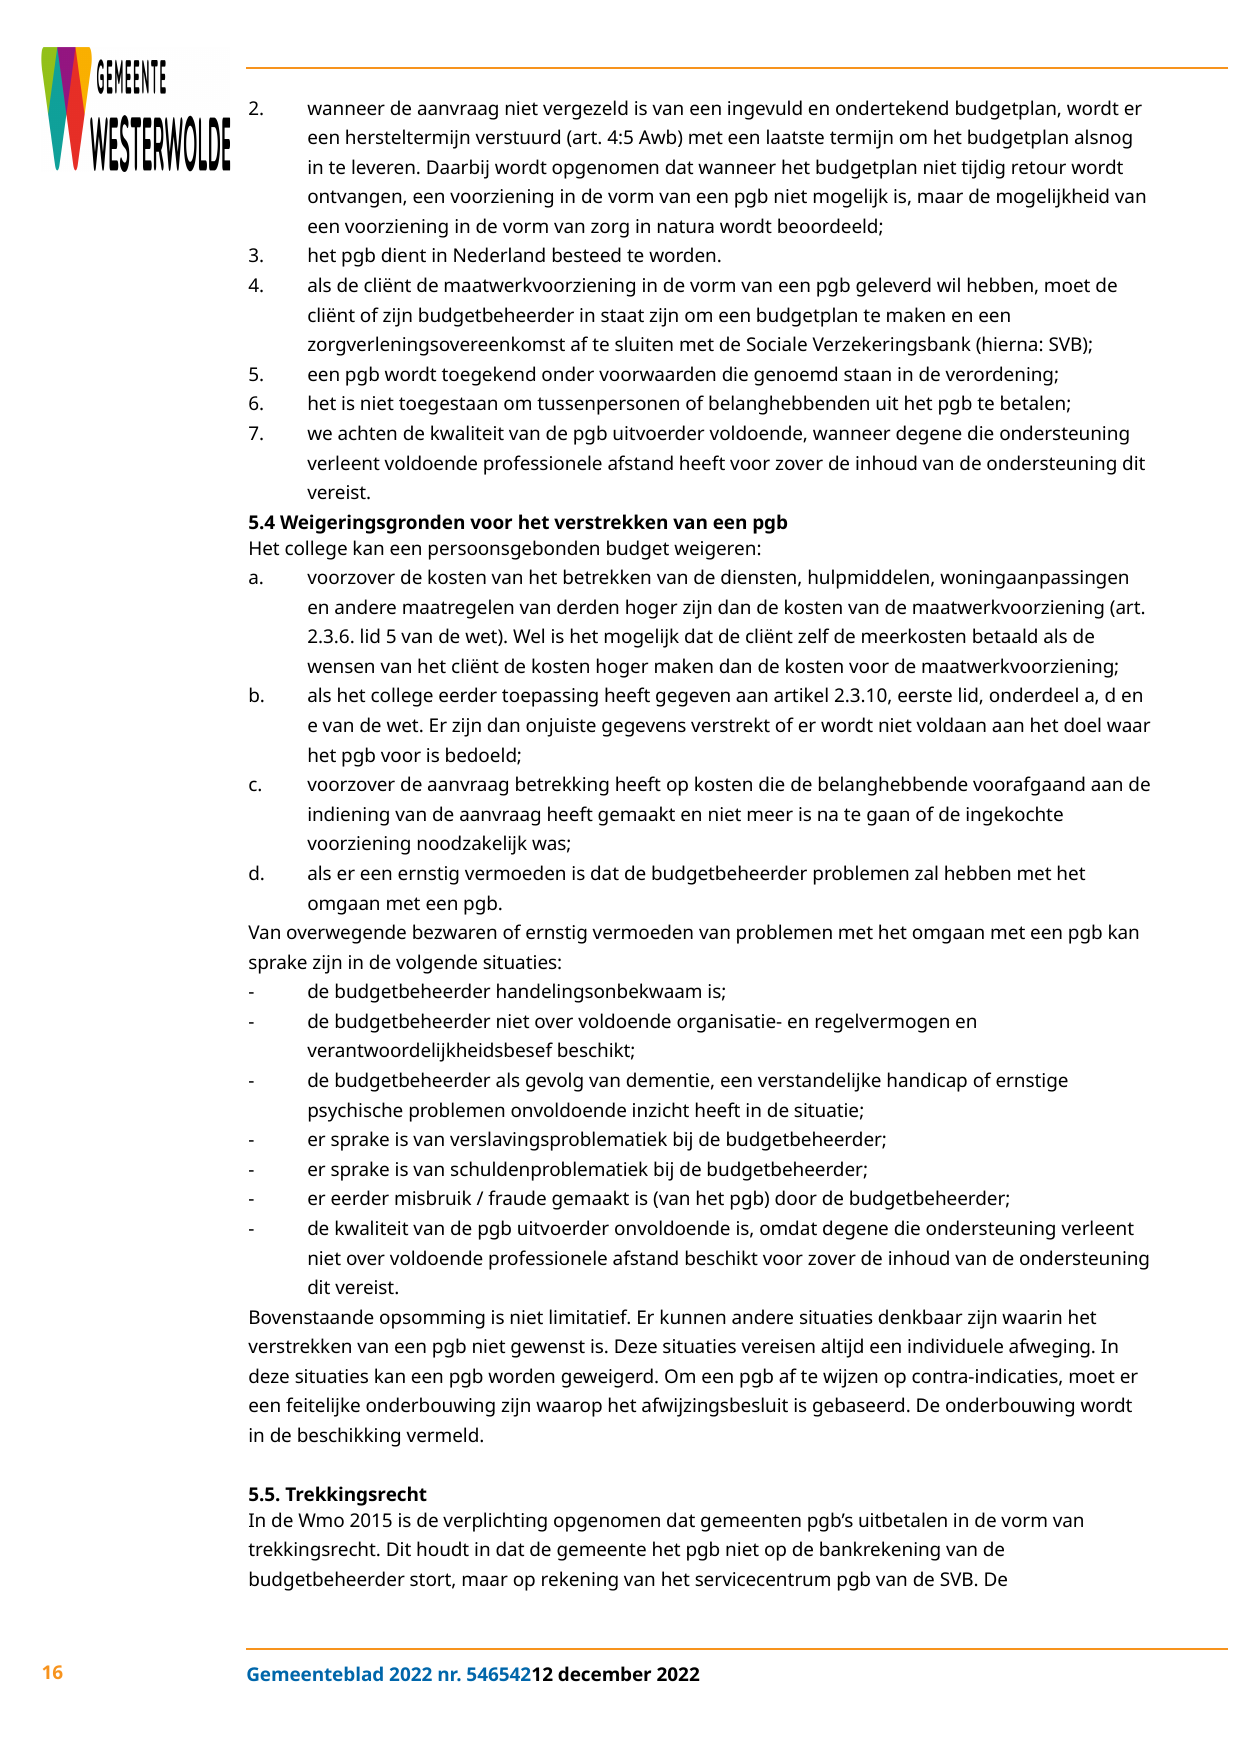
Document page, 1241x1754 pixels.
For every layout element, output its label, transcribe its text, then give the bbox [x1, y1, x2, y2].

list de budgetbeheerder niet over voldoende organisatie- en regelvermogen en verantwoordelijkheidsbesef beschikt; [248, 1008, 1152, 1063]
picture [41, 47, 231, 172]
list voorzover de kosten van het betrekken van de diensten, hulpmiddelen, woningaanpassingen en andere maatregelen van derden hoger zijn dan de kosten van de maatwerkvoorziening (art. 2.3.6. lid 5 van de wet). Wel is het mogelijk dat de cliënt zelf de meerkosten betaald als de wensen van het cliënt de kosten hoger maken dan de kosten voor de maatwerkvoorziening; [248, 564, 1152, 679]
list het pgb dient in Nederland besteed te worden. [248, 243, 1152, 268]
list er sprake is van schuldenproblematiek bij de budgetbeheerder; [248, 1156, 1152, 1182]
list de budgetbeheerder als gevolg van dementie, een verstandelijke handicap of ernstige psychische problemen onvoldoende inzicht heeft in de situatie; [248, 1067, 1152, 1122]
list er eerder misbruik / fraude gemaakt is (van het pgb) door de budgetbeheerder; [248, 1186, 1152, 1211]
text In de Wmo 2015 is de verplichting opgenomen dat gemeenten pgb’s uitbetalen in de vorm van trekkingsrecht. Dit houdt in dat de gemeente het pgb niet op de bankrekening van de budgetbeheerder stort, maar op rekening van het servicecentrum pgb van de SVB. De [248, 1507, 1152, 1592]
list als de cliënt de maatwerkvoorziening in de vorm van een pgb geleverd wil hebben, moet de cliënt of zijn budgetbeheerder in staat zijn om een budgetplan te maken en een zorgverleningsovereenkomst af te sluiten met de Sociale Verzekeringsbank (hierna: SVB); [248, 272, 1152, 357]
list voorzover de aanvraag betrekking heeft op kosten die de belanghebbende voorafgaand aan de indiening van de aanvraag heeft gemaakt en niet meer is na te gaan of de ingekochte voorziening noodzakelijk was; [248, 771, 1152, 856]
text 5.5. Trekkingsrecht [248, 1481, 1152, 1507]
list als het college eerder toepassing heeft gegeven aan artikel 2.3.10, eerste lid, onderdeel a, d en e van de wet. Er zijn dan onjuiste gegevens verstrekt of er wordt niet voldaan aan het doel waar het pgb voor is bedoeld; [248, 683, 1152, 767]
list het is niet toegestaan om tussenpersonen of belanghebbenden uit het pgb te betalen; [248, 391, 1152, 416]
text 5.4 Weigeringsgronden voor het verstrekken van een pgb [248, 509, 1152, 535]
list wanneer de aanvraag niet vergezeld is van een ingevuld en ondertekend budgetplan, wordt er een hersteltermijn verstuurd (art. 4:5 Awb) met een laatste termijn om het budgetplan alsnog in te leveren. Daarbij wordt opgenomen dat wanneer het budgetplan niet tijdig retour wordt ontvangen, een voorziening in de vorm van een pgb niet mogelijk is, maar de mogelijkheid van een voorziening in de vorm van zorg in natura wordt beoordeeld; [248, 95, 1152, 239]
text Het college kan een persoonsgebonden budget weigeren: [248, 535, 1152, 560]
list de budgetbeheerder handelingsonbekwaam is; [248, 978, 1152, 1004]
list we achten de kwaliteit van de pgb uitvoerder voldoende, wanneer degene die ondersteuning verleent voldoende professionele afstand heeft voor zover de inhoud van de ondersteuning dit vereist. [248, 420, 1152, 505]
list er sprake is van verslavingsproblematiek bij de budgetbeheerder; [248, 1126, 1152, 1152]
text Bovenstaande opsomming is niet limitatief. Er kunnen andere situaties denkbaar zijn waarin het verstrekken van een pgb niet gewenst is. Deze situaties vereisen altijd een individuele afweging. In deze situaties kan een pgb worden geweigerd. Om een pgb af te wijzen op contra-indicaties, moet er een feitelijke onderbouwing zijn waarop het afwijzingsbesluit is gebaseerd. De onderbouwing wordt in de beschikking vermeld. [248, 1304, 1152, 1448]
text Van overwegende bezwaren of ernstig vermoeden van problemen met het omgaan met een pgb kan sprake zijn in de volgende situaties: [248, 919, 1152, 974]
list de kwaliteit van de pgb uitvoerder onvoldoende is, omdat degene die ondersteuning verleent niet over voldoende professionele afstand beschikt voor zover de inhoud van de ondersteuning dit vereist. [248, 1215, 1152, 1300]
list een pgb wordt toegekend onder voorwaarden die genoemd staan in de verordening; [248, 361, 1152, 387]
list als er een ernstig vermoeden is dat de budgetbeheerder problemen zal hebben met het omgaan met een pgb. [248, 860, 1152, 915]
